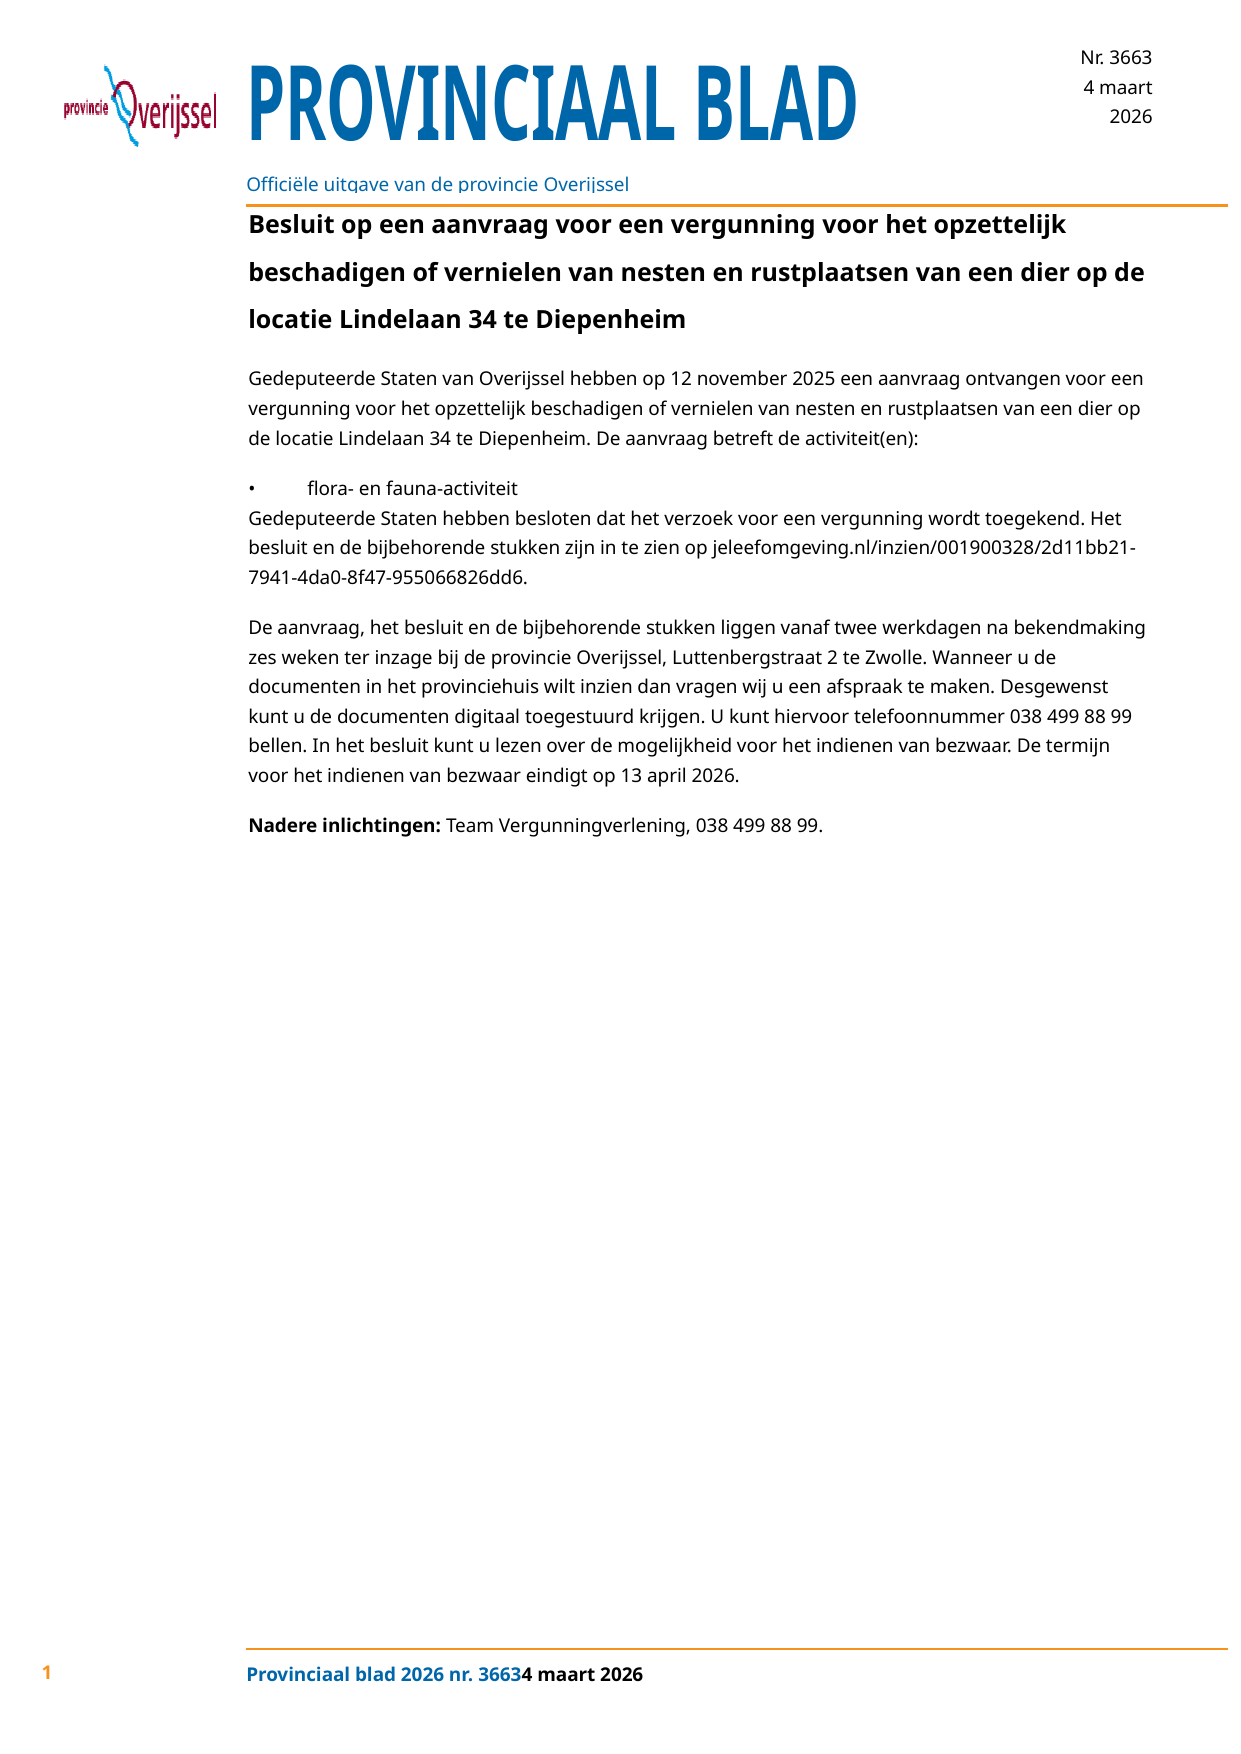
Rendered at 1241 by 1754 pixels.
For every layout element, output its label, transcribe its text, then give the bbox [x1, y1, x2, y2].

text Gedeputeerde Staten van Overijssel hebben op 12 november 2025 een aanvraag ontvangen voor een vergunning voor het opzettelijk beschadigen of vernielen van nesten en rustplaatsen van een dier op de locatie Lindelaan 34 te Diepenheim. De aanvraag betreft de activiteit(en): [248, 366, 1152, 450]
text Besluit op een aanvraag voor een vergunning voor het opzettelijk beschadigen of vernielen van nesten en rustplaatsen van een dier op de locatie Lindelaan 34 te Diepenheim [248, 207, 1152, 336]
text Nadere inlichtingen: Team Vergunningverlening, 038 499 88 99. [248, 813, 1152, 838]
text Gedeputeerde Staten hebben besloten dat het verzoek voor een vergunning wordt toegekend. Het besluit en de bijbehorende stukken zijn in te zien op jeleefomgeving.nl/inzien/001900328/2d11bb21-7941-4da0-8f47-955066826dd6. [248, 505, 1152, 589]
picture [41, 47, 231, 172]
text De aanvraag, het besluit en de bijbehorende stukken liggen vanaf twee werkdagen na bekendmaking zes weken ter inzage bij de provincie Overijssel, Luttenbergstraat 2 te Zwolle. Wanneer u de documenten in het provinciehuis wilt inzien dan vragen wij u een afspraak te maken. Desgewenst kunt u de documenten digitaal toegestuurd krijgen. U kunt hiervoor telefoonnummer 038 499 88 99 bellen. In het besluit kunt u lezen over de mogelijkheid voor het indienen van bezwaar. De termijn voor het indienen van bezwaar eindigt op 13 april 2026. [248, 614, 1152, 788]
list flora- en fauna-activiteit [248, 475, 1152, 501]
